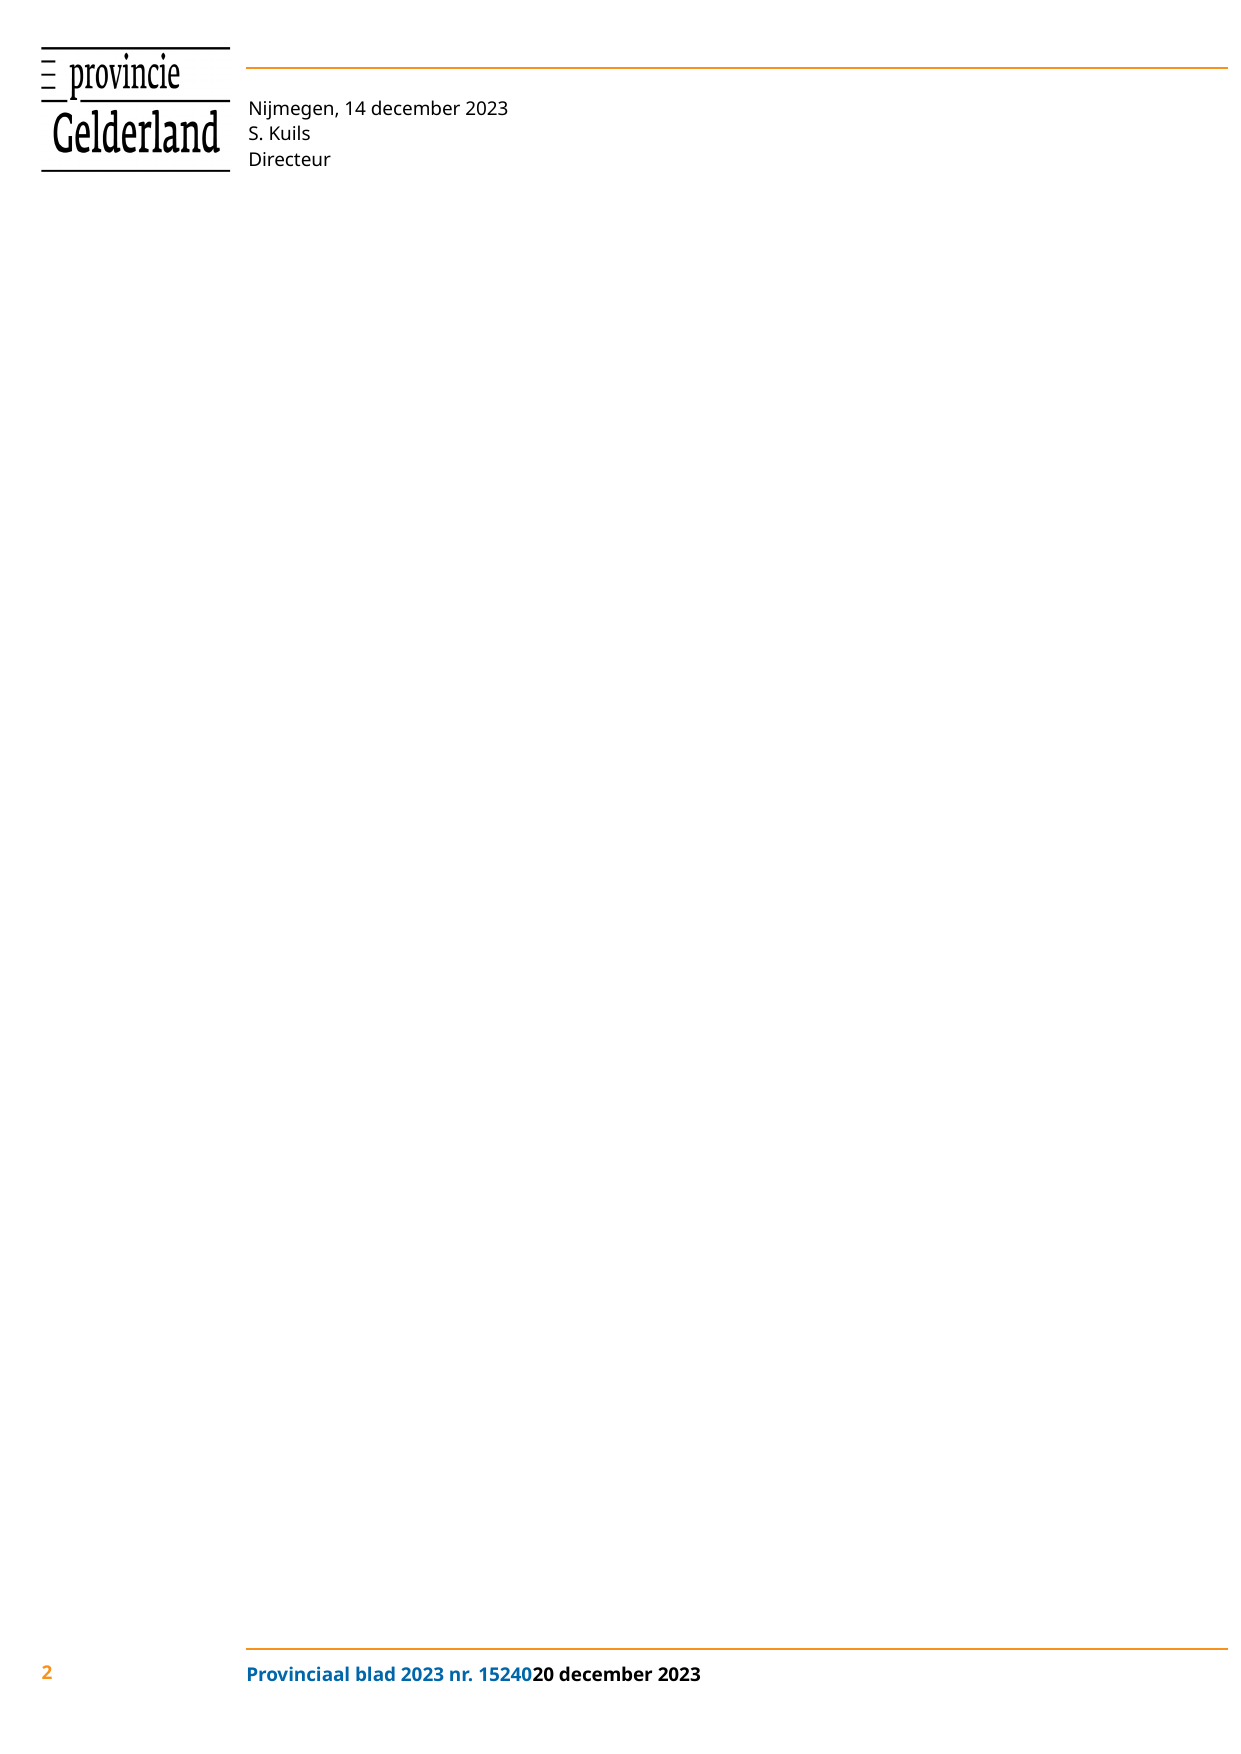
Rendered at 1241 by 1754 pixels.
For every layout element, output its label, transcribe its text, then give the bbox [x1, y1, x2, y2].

text S. Kuils [248, 121, 1152, 146]
text Directeur [248, 146, 1152, 172]
text Nijmegen, 14 december 2023 [248, 95, 1152, 121]
picture [41, 47, 231, 172]
